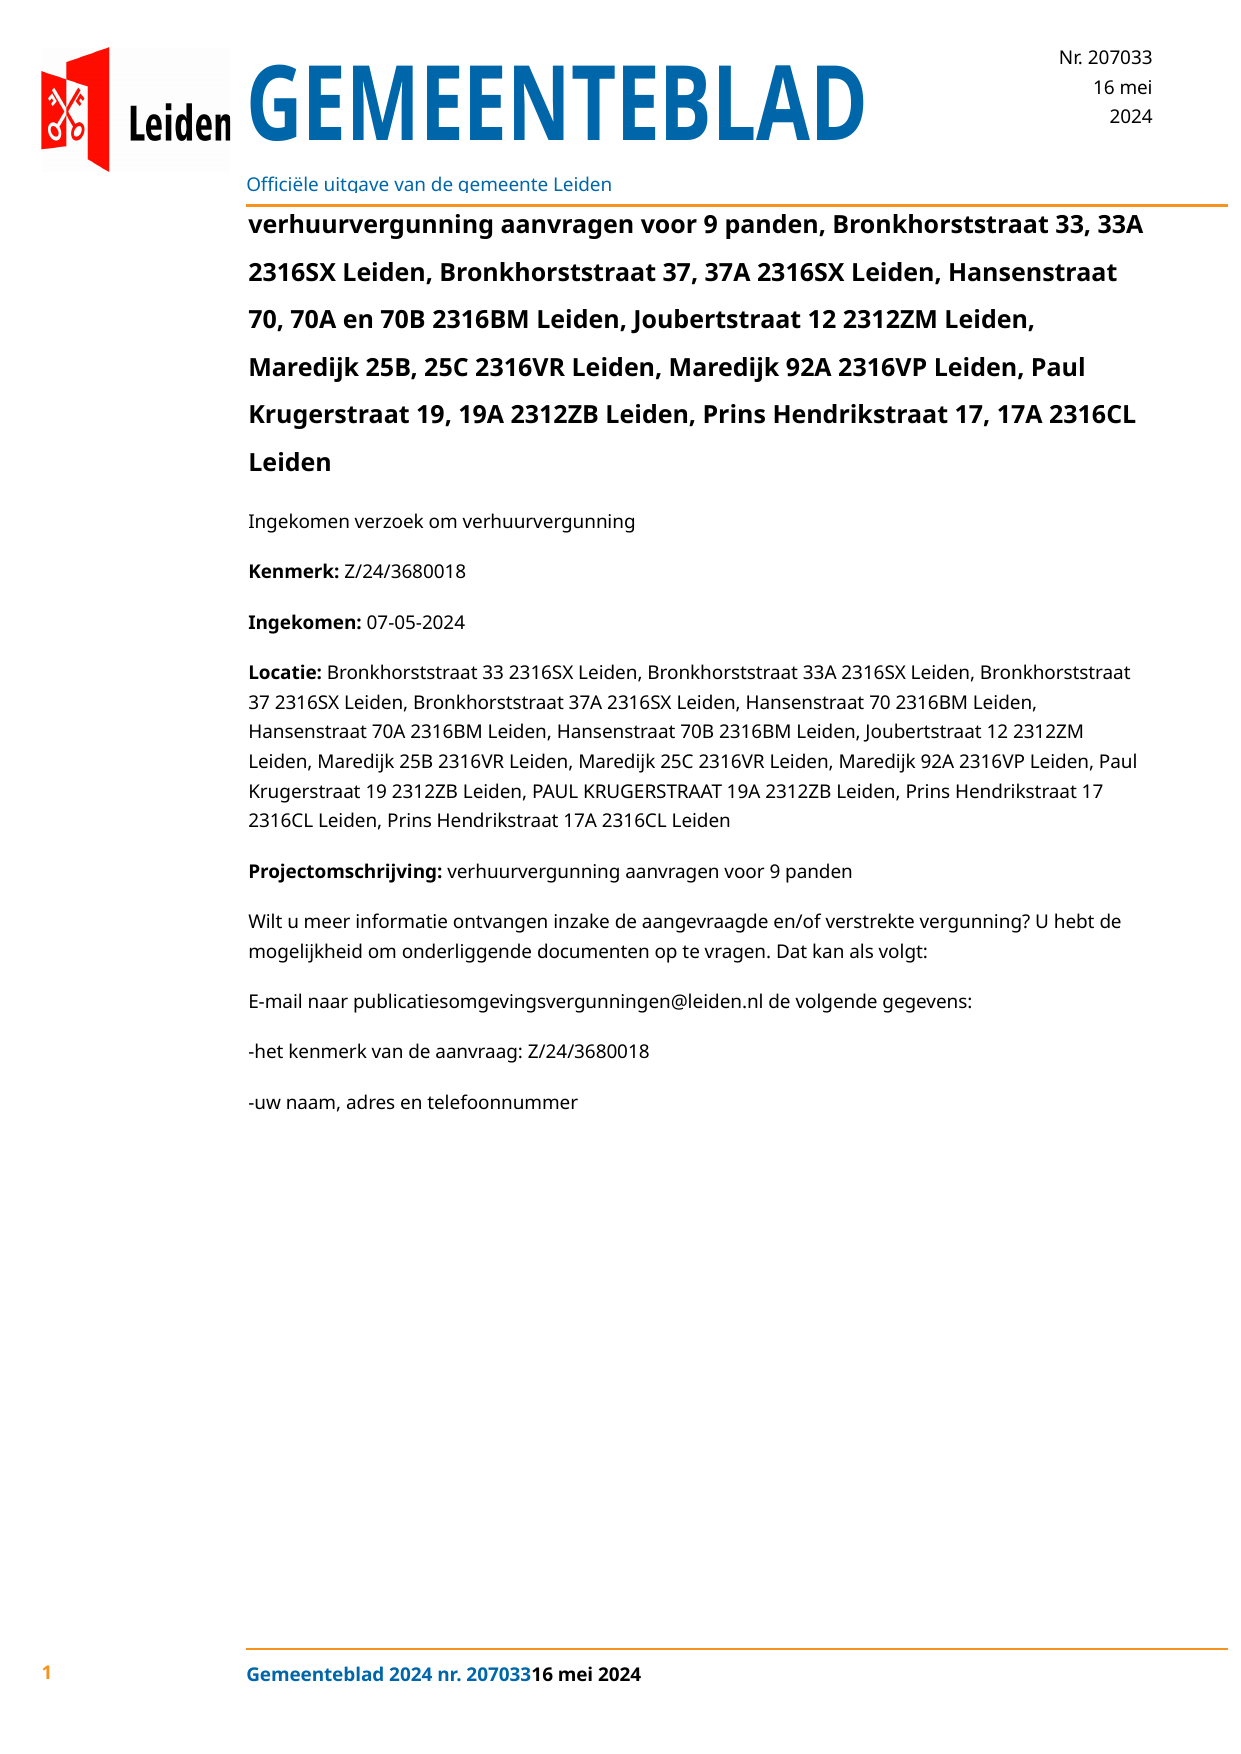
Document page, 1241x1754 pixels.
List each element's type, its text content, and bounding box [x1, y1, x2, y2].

text -uw naam, adres en telefoonnummer [248, 1089, 1152, 1115]
text Wilt u meer informatie ontvangen inzake de aangevraagde en/of verstrekte vergunning? U hebt de mogelijkheid om onderliggende documenten op te vragen. Dat kan als volgt: [248, 908, 1152, 964]
text Kenmerk: Z/24/3680018 [248, 559, 1152, 584]
text Projectomschrijving: verhuurvergunning aanvragen voor 9 panden [248, 858, 1152, 884]
text E-mail naar publicatiesomgevingsvergunningen@leiden.nl de volgende gegevens: [248, 988, 1152, 1014]
text Ingekomen verzoek om verhuurvergunning [248, 508, 1152, 534]
text Ingekomen: 07-05-2024 [248, 609, 1152, 635]
text Locatie: Bronkhorststraat 33 2316SX Leiden, Bronkhorststraat 33A 2316SX Leiden, Bronkhorststraat 37 2316SX Leiden, Bronkhorststraat 37A 2316SX Leiden, Hansenstraat 70 2316BM Leiden, Hansenstraat 70A 2316BM Leiden, Hansenstraat 70B 2316BM Leiden, Joubertstraat 12 2312ZM Leiden, Maredijk 25B 2316VR Leiden, Maredijk 25C 2316VR Leiden, Maredijk 92A 2316VP Leiden, Paul Krugerstraat 19 2312ZB Leiden, PAUL KRUGERSTRAAT 19A 2312ZB Leiden, Prins Hendrikstraat 17 2316CL Leiden, Prins Hendrikstraat 17A 2316CL Leiden [248, 659, 1152, 833]
text -het kenmerk van de aanvraag: Z/24/3680018 [248, 1039, 1152, 1064]
text verhuurvergunning aanvragen voor 9 panden, Bronkhorststraat 33, 33A 2316SX Leiden, Bronkhorststraat 37, 37A 2316SX Leiden, Hansenstraat 70, 70A en 70B 2316BM Leiden, Joubertstraat 12 2312ZM Leiden, Maredijk 25B, 25C 2316VR Leiden, Maredijk 92A 2316VP Leiden, Paul Krugerstraat 19, 19A 2312ZB Leiden, Prins Hendrikstraat 17, 17A 2316CL Leiden [248, 207, 1152, 479]
picture [41, 47, 231, 172]
